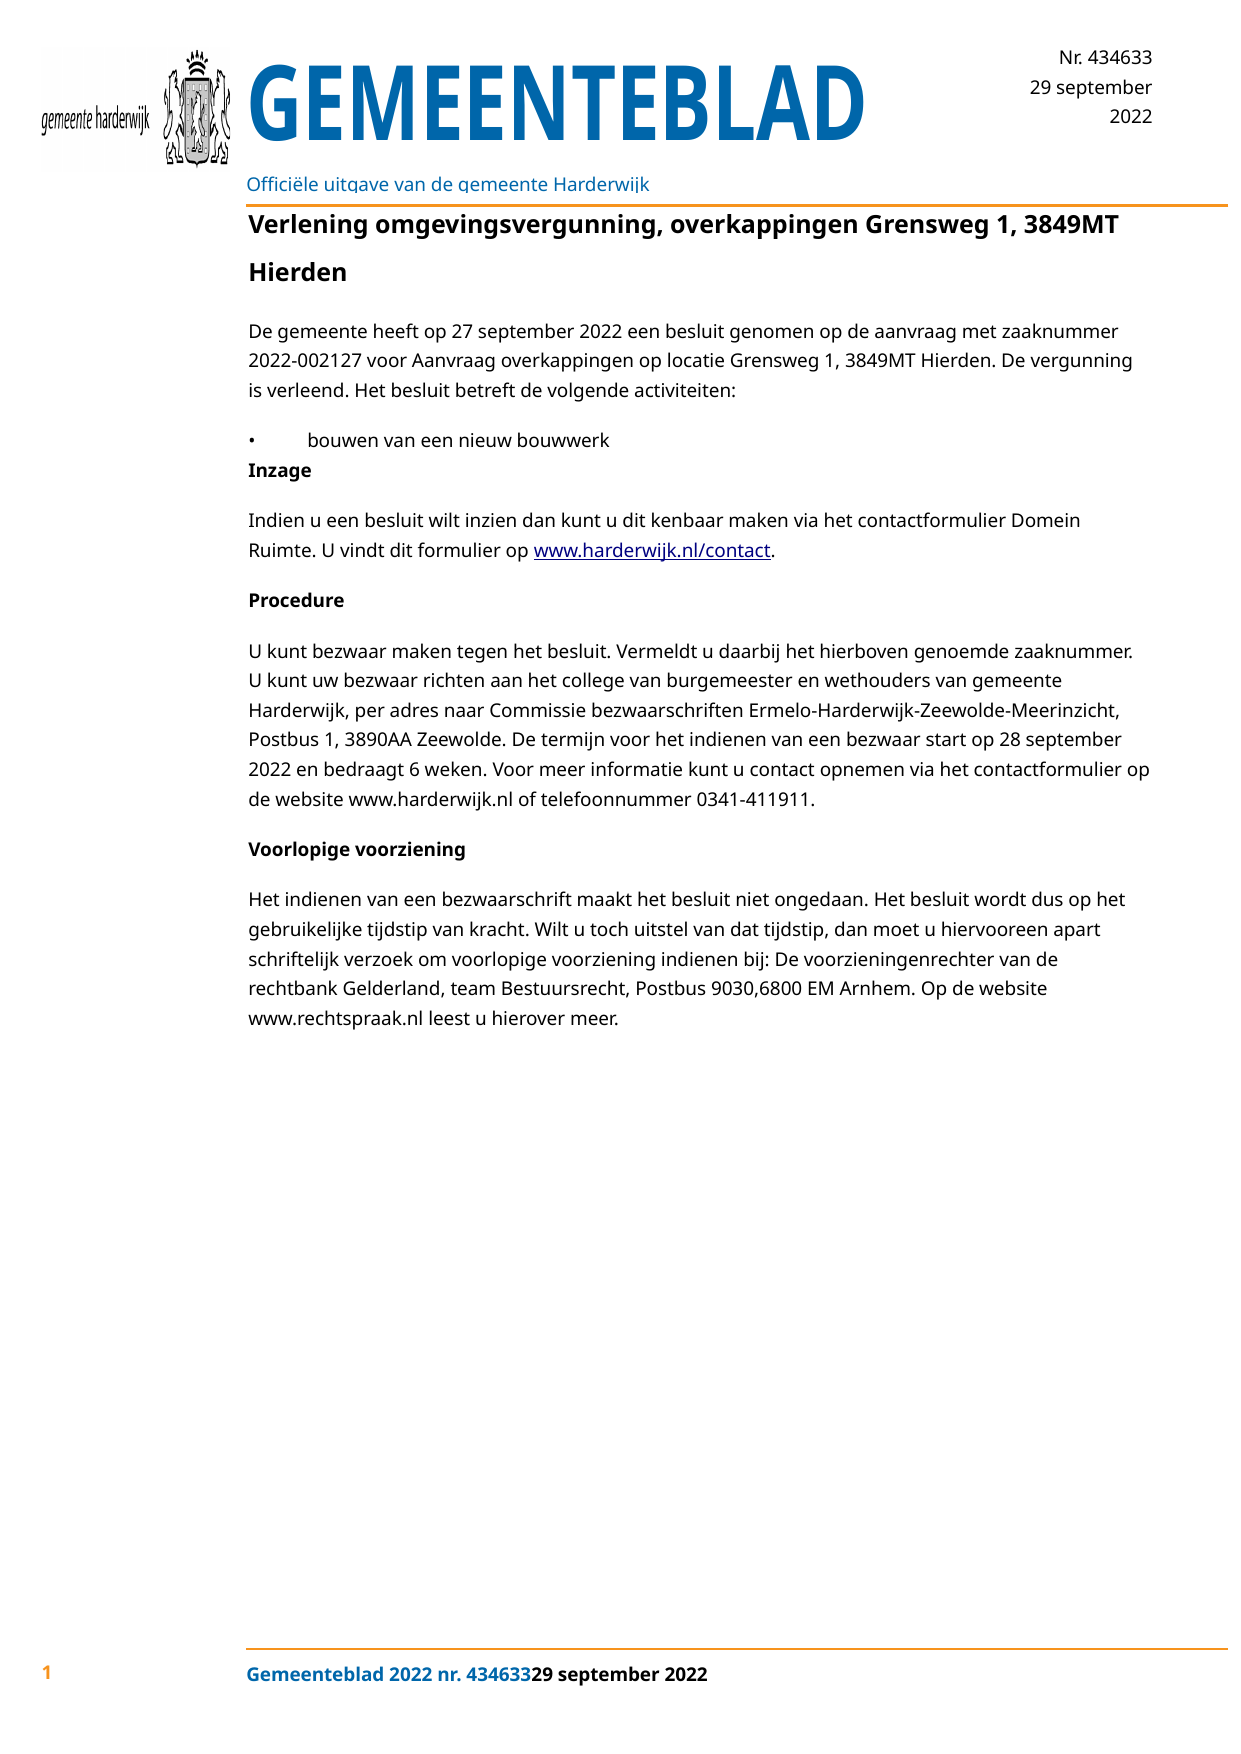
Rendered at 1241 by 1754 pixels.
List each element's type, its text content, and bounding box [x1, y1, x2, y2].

text Verlening omgevingsvergunning, overkappingen Grensweg 1, 3849MT Hierden [248, 207, 1152, 288]
text U kunt bezwaar maken tegen het besluit. Vermeldt u daarbij het hierboven genoemde zaaknummer. U kunt uw bezwaar richten aan het college van burgemeester en wethouders van gemeente Harderwijk, per adres naar Commissie bezwaarschriften Ermelo-Harderwijk-Zeewolde-Meerinzicht, Postbus 1, 3890AA Zeewolde. De termijn voor het indienen van een bezwaar start op 28 september 2022 en bedraagt 6 weken. Voor meer informatie kunt u contact opnemen via het contactformulier op de website www.harderwijk.nl of telefoonnummer 0341-411911. [248, 638, 1152, 812]
picture [41, 47, 231, 172]
list bouwen van een nieuw bouwwerk [248, 427, 1152, 453]
text Inzage [248, 457, 1152, 483]
text Procedure [248, 587, 1152, 613]
text Indien u een besluit wilt inzien dan kunt u dit kenbaar maken via het contactformulier Domein Ruimte. U vindt dit formulier op www.harderwijk.nl/contact. [248, 507, 1152, 563]
text De gemeente heeft op 27 september 2022 een besluit genomen op de aanvraag met zaaknummer 2022-002127 voor Aanvraag overkappingen op locatie Grensweg 1, 3849MT Hierden. De vergunning is verleend. Het besluit betreft de volgende activiteiten: [248, 318, 1152, 403]
text Het indienen van een bezwaarschrift maakt het besluit niet ongedaan. Het besluit wordt dus op het gebruikelijke tijdstip van kracht. Wilt u toch uitstel van dat tijdstip, dan moet u hiervooreen apart schriftelijk verzoek om voorlopige voorziening indienen bij: De voorzieningenrechter van de rechtbank Gelderland, team Bestuursrecht, Postbus 9030,6800 EM Arnhem. Op de website www.rechtspraak.nl leest u hierover meer. [248, 887, 1152, 1031]
text Voorlopige voorziening [248, 836, 1152, 862]
